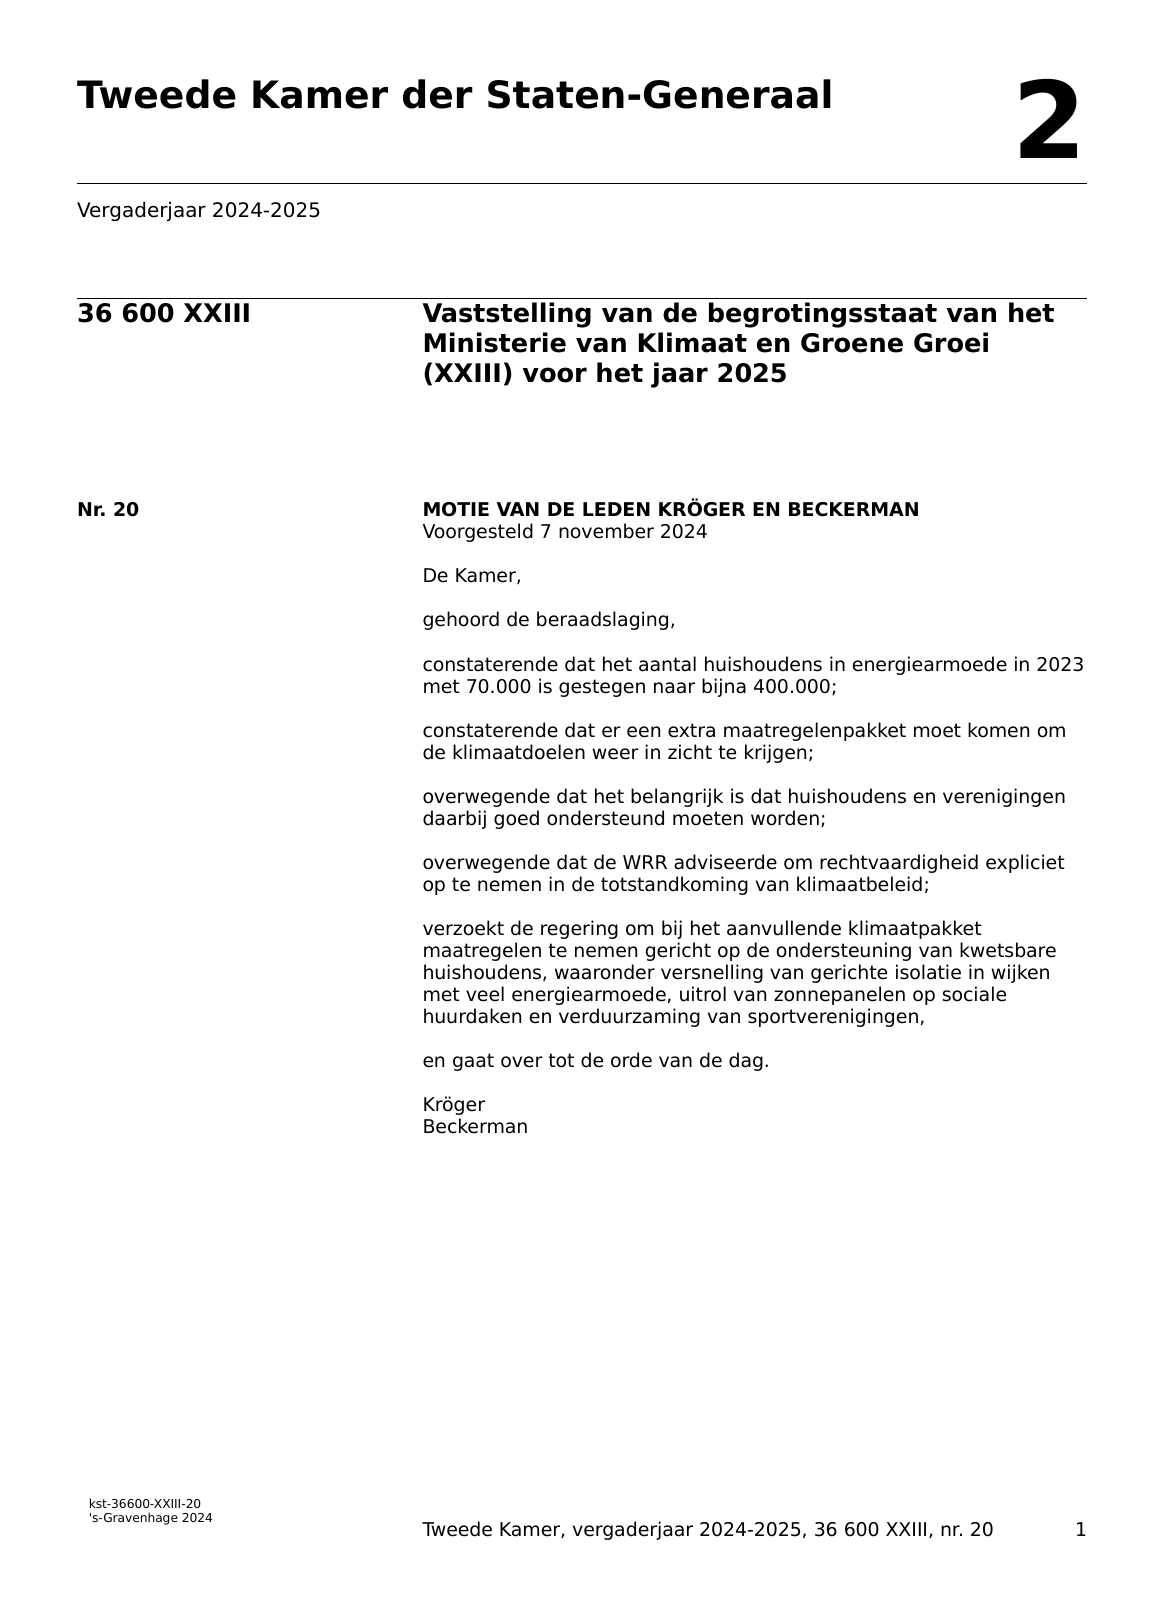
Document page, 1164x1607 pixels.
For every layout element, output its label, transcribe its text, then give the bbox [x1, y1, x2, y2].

table_header 2 [886, 59, 1087, 183]
text en gaat over tot de orde van de dag. [422, 1050, 1087, 1072]
text De Kamer, [422, 565, 1087, 587]
table_cell Vergaderjaar 2024-2025 [77, 184, 1087, 298]
table_header Tweede Kamer der Staten-Generaal [77, 59, 886, 183]
text overwegende dat de WRR adviseerde om rechtvaardigheid expliciet op te nemen in de totstandkoming van klimaatbeleid; [422, 852, 1087, 896]
text Beckerman [422, 1116, 1087, 1138]
text constaterende dat het aantal huishoudens in energiearmoede in 2023 met 70.000 is gestegen naar bijna 400.000; [422, 653, 1087, 697]
text Kröger [422, 1094, 1087, 1116]
text 's-Gravenhage 2024 [88, 1511, 323, 1525]
subtitle Nr. 20 MOTIE VAN DE LEDEN KRÖGER EN BECKERMAN [77, 499, 1087, 521]
text kst-36600-XXIII-20 [88, 1497, 323, 1511]
text constaterende dat er een extra maatregelenpakket moet komen om de klimaatdoelen weer in zicht te krijgen; [422, 720, 1087, 764]
text overwegende dat het belangrijk is dat huishoudens en verenigingen daarbij goed ondersteund moeten worden; [422, 786, 1087, 830]
text gehoord de beraadslaging, [422, 609, 1087, 631]
subtitle 36 600 XXIII Vaststelling van de begrotingsstaat van het Ministerie van Klimaat en Groene Groei (XXIII) voor het jaar 2025 [77, 299, 1087, 388]
text verzoekt de regering om bij het aanvullende klimaatpakket maatregelen te nemen gericht op de ondersteuning van kwetsbare huishoudens, waaronder versnelling van gerichte isolatie in wijken met veel energiearmoede, uitrol van zonnepanelen op sociale huurdaken en verduurzaming van sportverenigingen, [422, 918, 1087, 1028]
text Voorgesteld 7 november 2024 [422, 521, 1087, 543]
